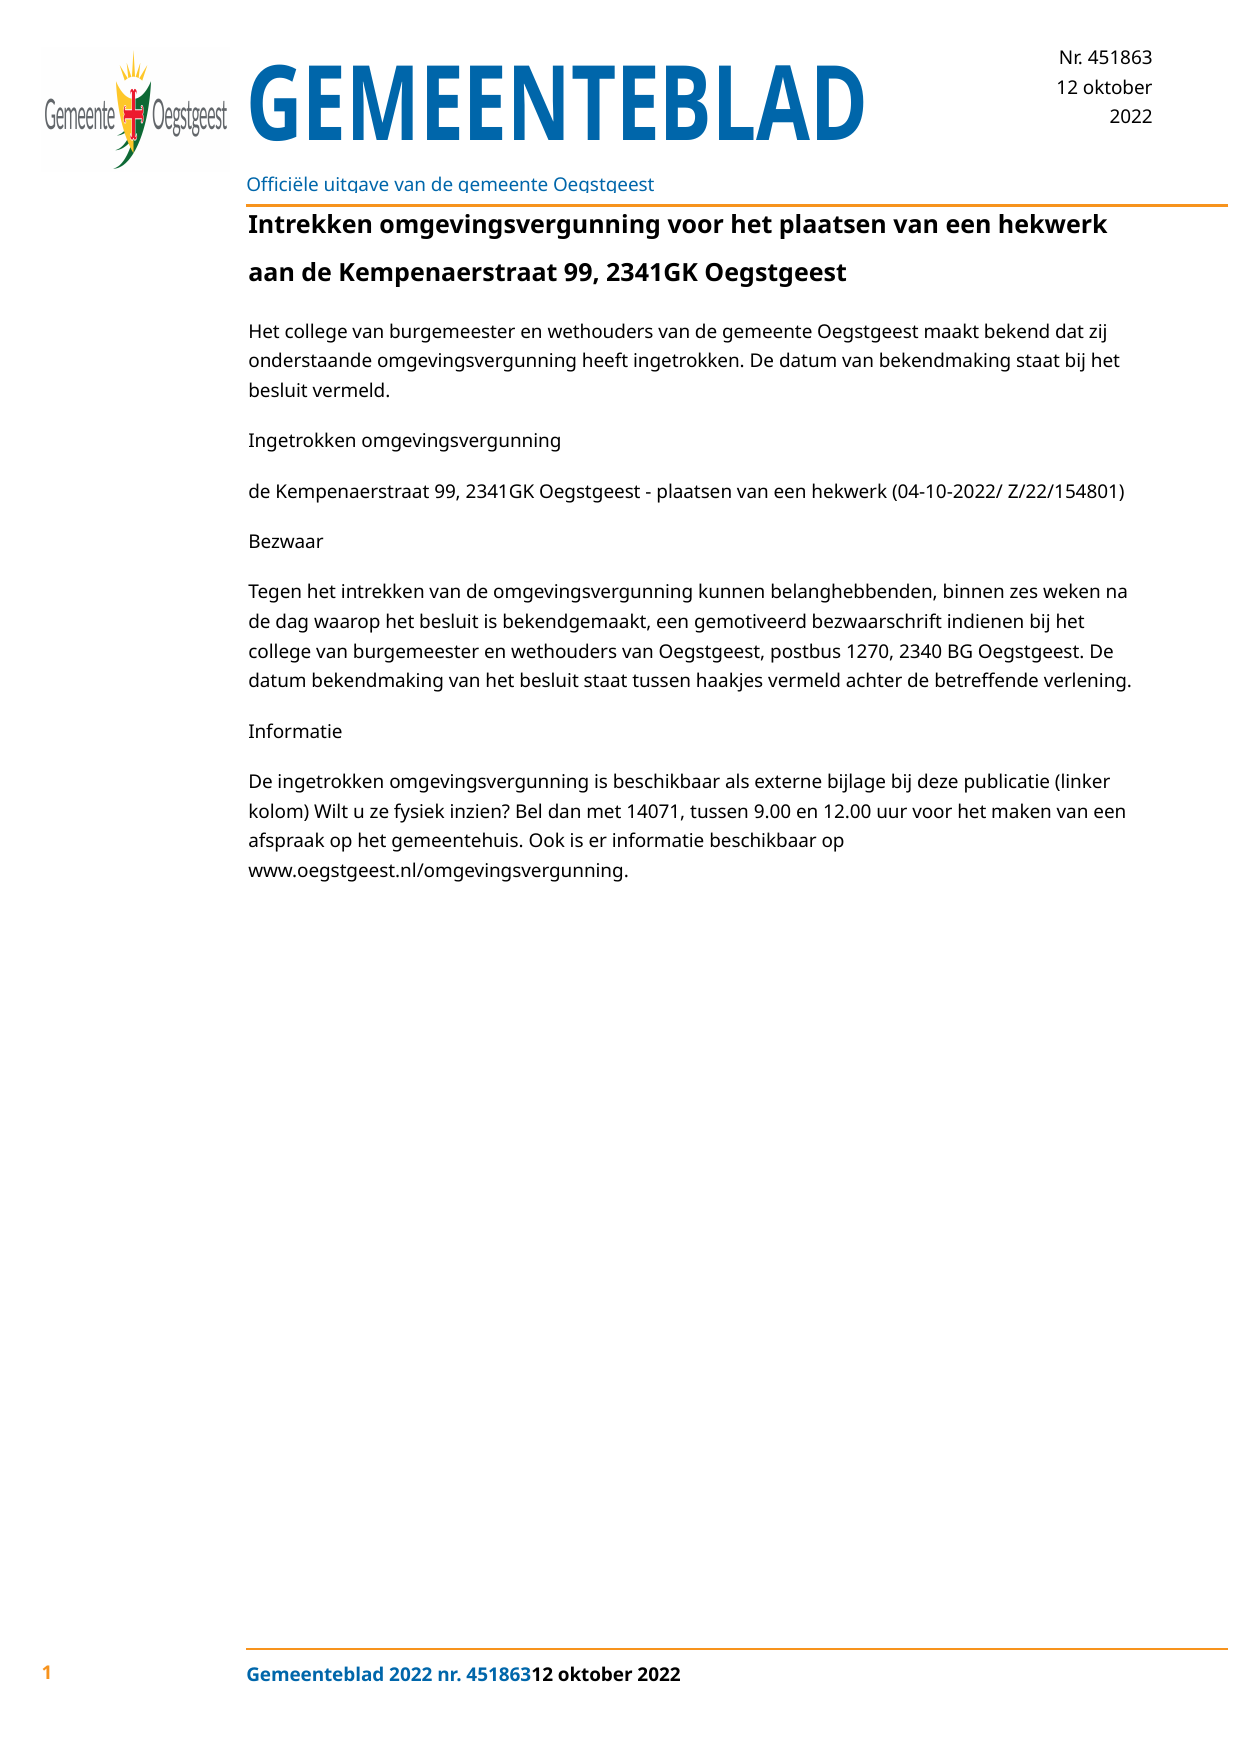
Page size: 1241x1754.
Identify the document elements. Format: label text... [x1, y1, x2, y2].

text de Kempenaerstraat 99, 2341GK Oegstgeest - plaatsen van een hekwerk (04-10-2022/ Z/22/154801) [248, 478, 1152, 504]
text Het college van burgemeester en wethouders van de gemeente Oegstgeest maakt bekend dat zij onderstaande omgevingsvergunning heeft ingetrokken. De datum van bekendmaking staat bij het besluit vermeld. [248, 318, 1152, 403]
text Ingetrokken omgevingsvergunning [248, 427, 1152, 453]
text Intrekken omgevingsvergunning voor het plaatsen van een hekwerk aan de Kempenaerstraat 99, 2341GK Oegstgeest [248, 207, 1152, 288]
text Informatie [248, 718, 1152, 744]
text Tegen het intrekken van de omgevingsvergunning kunnen belanghebbenden, binnen zes weken na de dag waarop het besluit is bekendgemaakt, een gemotiveerd bezwaarschrift indienen bij het college van burgemeester en wethouders van Oegstgeest, postbus 1270, 2340 BG Oegstgeest. De datum bekendmaking van het besluit staat tussen haakjes vermeld achter de betreffende verlening. [248, 579, 1152, 693]
text De ingetrokken omgevingsvergunning is beschikbaar als externe bijlage bij deze publicatie (linker kolom) Wilt u ze fysiek inzien? Bel dan met 14071, tussen 9.00 en 12.00 uur voor het maken van een afspraak op het gemeentehuis. Ook is er informatie beschikbaar op www.oegstgeest.nl/omgevingsvergunning. [248, 768, 1152, 883]
text Bezwaar [248, 528, 1152, 554]
picture [41, 47, 231, 172]
